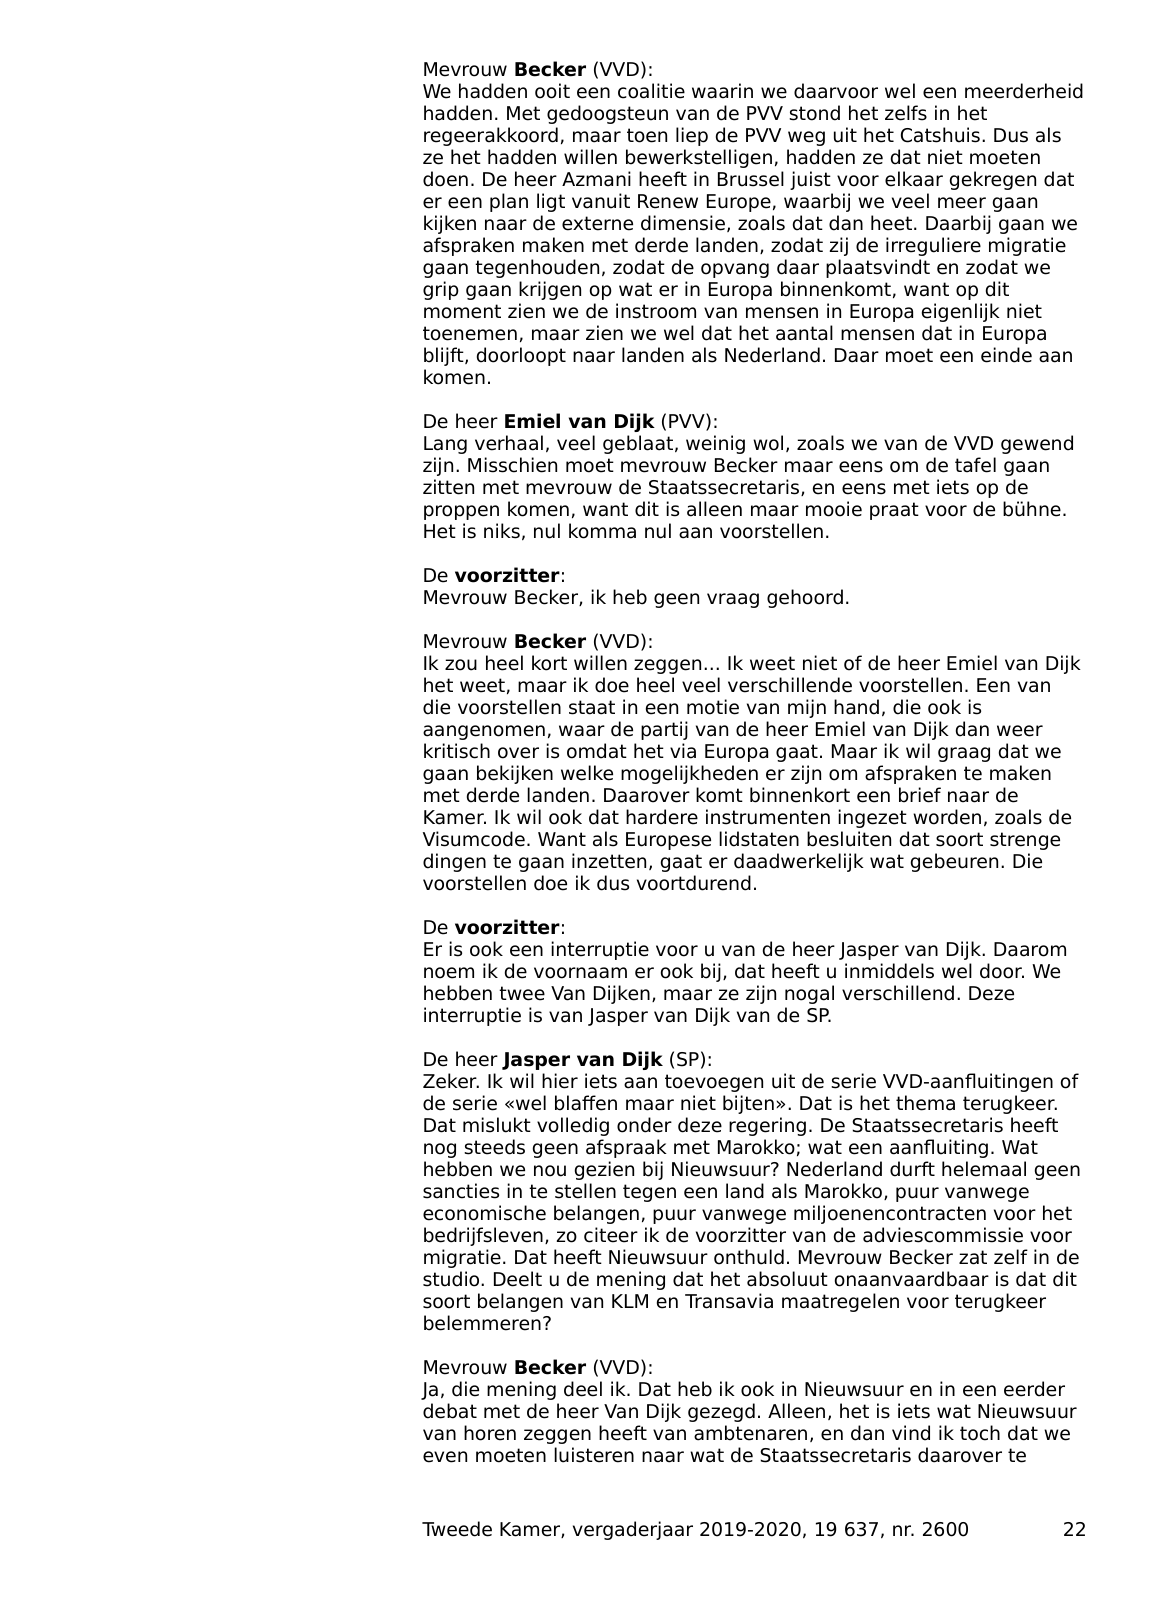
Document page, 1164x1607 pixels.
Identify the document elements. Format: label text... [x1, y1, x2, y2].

text De heer Jasper van Dijk (SP): [422, 1049, 1087, 1071]
text We hadden ooit een coalitie waarin we daarvoor wel een meerderheid hadden. Met gedoogsteun van de PVV stond het zelfs in het regeerakkoord, maar toen liep de PVV weg uit het Catshuis. Dus als ze het hadden willen bewerkstelligen, hadden ze dat niet moeten doen. De heer Azmani heeft in Brussel juist voor elkaar gekregen dat er een plan ligt vanuit Renew Europe, waarbij we veel meer gaan kijken naar de externe dimensie, zoals dat dan heet. Daarbij gaan we afspraken maken met derde landen, zodat zij de irreguliere migratie gaan tegenhouden, zodat de opvang daar plaatsvindt en zodat we grip gaan krijgen op wat er in Europa binnenkomt, want op dit moment zien we de instroom van mensen in Europa eigenlijk niet toenemen, maar zien we wel dat het aantal mensen dat in Europa blijft, doorloopt naar landen als Nederland. Daar moet een einde aan komen. [422, 81, 1087, 389]
text Er is ook een interruptie voor u van de heer Jasper van Dijk. Daarom noem ik de voornaam er ook bij, dat heeft u inmiddels wel door. We hebben twee Van Dijken, maar ze zijn nogal verschillend. Deze interruptie is van Jasper van Dijk van de SP. [422, 939, 1087, 1027]
text De voorzitter: [422, 917, 1087, 939]
text Mevrouw Becker, ik heb geen vraag gehoord. [422, 587, 1087, 609]
text De heer Emiel van Dijk (PVV): [422, 411, 1087, 433]
text Ja, die mening deel ik. Dat heb ik ook in Nieuwsuur en in een eerder debat met de heer Van Dijk gezegd. Alleen, het is iets wat Nieuwsuur van horen zeggen heeft van ambtenaren, en dan vind ik toch dat we even moeten luisteren naar wat de Staatssecretaris daarover te [422, 1379, 1087, 1467]
text Mevrouw Becker (VVD): [422, 631, 1087, 653]
text Zeker. Ik wil hier iets aan toevoegen uit de serie VVD-aanfluitingen of de serie «wel blaffen maar niet bijten». Dat is het thema terugkeer. Dat mislukt volledig onder deze regering. De Staatssecretaris heeft nog steeds geen afspraak met Marokko; wat een aanfluiting. Wat hebben we nou gezien bij Nieuwsuur? Nederland durft helemaal geen sancties in te stellen tegen een land als Marokko, puur vanwege economische belangen, puur vanwege miljoenencontracten voor het bedrijfsleven, zo citeer ik de voorzitter van de adviescommissie voor migratie. Dat heeft Nieuwsuur onthuld. Mevrouw Becker zat zelf in de studio. Deelt u de mening dat het absoluut onaanvaardbaar is dat dit soort belangen van KLM en Transavia maatregelen voor terugkeer belemmeren? [422, 1071, 1087, 1335]
text De voorzitter: [422, 565, 1087, 587]
text Mevrouw Becker (VVD): [422, 1357, 1087, 1379]
text Mevrouw Becker (VVD): [422, 59, 1087, 81]
text Lang verhaal, veel geblaat, weinig wol, zoals we van de VVD gewend zijn. Misschien moet mevrouw Becker maar eens om de tafel gaan zitten met mevrouw de Staatssecretaris, en eens met iets op de proppen komen, want dit is alleen maar mooie praat voor de bühne. Het is niks, nul komma nul aan voorstellen. [422, 433, 1087, 543]
text Ik zou heel kort willen zeggen... Ik weet niet of de heer Emiel van Dijk het weet, maar ik doe heel veel verschillende voorstellen. Een van die voorstellen staat in een motie van mijn hand, die ook is aangenomen, waar de partij van de heer Emiel van Dijk dan weer kritisch over is omdat het via Europa gaat. Maar ik wil graag dat we gaan bekijken welke mogelijkheden er zijn om afspraken te maken met derde landen. Daarover komt binnenkort een brief naar de Kamer. Ik wil ook dat hardere instrumenten ingezet worden, zoals de Visumcode. Want als Europese lidstaten besluiten dat soort strenge dingen te gaan inzetten, gaat er daadwerkelijk wat gebeuren. Die voorstellen doe ik dus voortdurend. [422, 653, 1087, 895]
